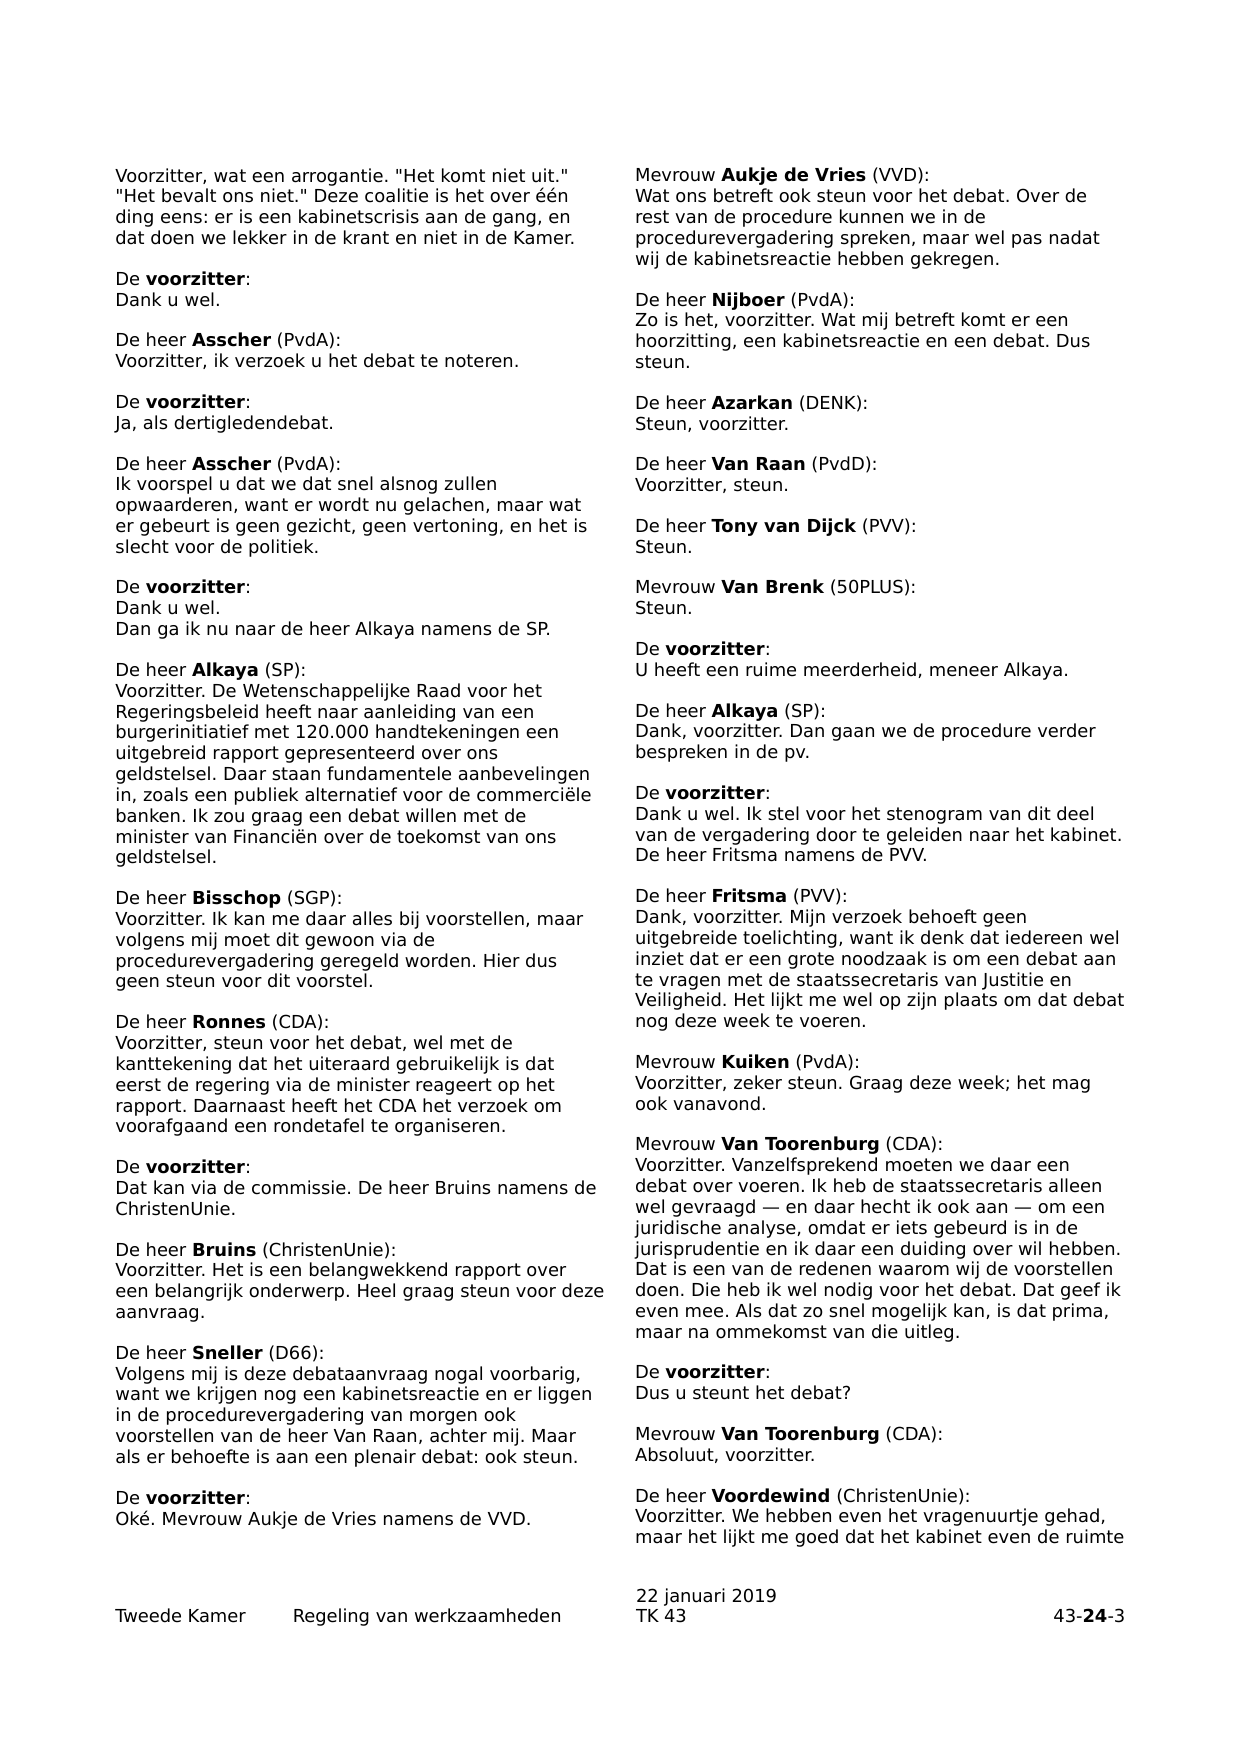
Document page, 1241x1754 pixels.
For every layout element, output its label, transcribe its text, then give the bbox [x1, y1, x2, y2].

text Voorzitter. De Wetenschappelijke Raad voor het Regeringsbeleid heeft naar aanleiding van een burgerinitiatief met 120.000 handtekeningen een uitgebreid rapport gepresenteerd over ons geldstelsel. Daar staan fundamentele aanbevelingen in, zoals een publiek alternatief voor de commerciële banken. Ik zou graag een debat willen met de minister van Financiën over de toekomst van ons geldstelsel. [115, 681, 605, 868]
text Mevrouw Kuiken (PvdA): [635, 1052, 1125, 1072]
text De heer Asscher (PvdA): [115, 453, 605, 474]
text Mevrouw Van Toorenburg (CDA): [635, 1424, 1125, 1445]
text Absoluut, voorzitter. [635, 1445, 1125, 1466]
text De heer Voordewind (ChristenUnie): [635, 1486, 1125, 1506]
text U heeft een ruime meerderheid, meneer Alkaya. [635, 659, 1125, 680]
text De heer Alkaya (SP): [115, 660, 605, 681]
text Voorzitter. We hebben even het vragenuurtje gehad, maar het lijkt me goed dat het kabinet even de ruimte [635, 1506, 1125, 1548]
text De heer Asscher (PvdA): [115, 330, 605, 351]
text Wat ons betreft ook steun voor het debat. Over de rest van de procedure kunnen we in de procedurevergadering spreken, maar wel pas nadat wij de kabinetsreactie hebben gekregen. [635, 186, 1125, 269]
text Mevrouw Aukje de Vries (VVD): [635, 165, 1125, 186]
text De voorzitter: [635, 783, 1125, 803]
text De heer Van Raan (PvdD): [635, 454, 1125, 475]
text De voorzitter: [635, 639, 1125, 659]
text Steun, voorzitter. [635, 413, 1125, 434]
text Dank u wel. Ik stel voor het stenogram van dit deel van de vergadering door te geleiden naar het kabinet. [635, 803, 1125, 845]
text Steun. [635, 536, 1125, 557]
text Dan ga ik nu naar de heer Alkaya namens de SP. [115, 619, 605, 640]
text Dus u steunt het debat? [635, 1383, 1125, 1404]
text Dank u wel. [115, 289, 605, 310]
text Zo is het, voorzitter. Wat mij betreft komt er een hoorzitting, een kabinetsreactie en een debat. Dus steun. [635, 310, 1125, 373]
text Oké. Mevrouw Aukje de Vries namens de VVD. [115, 1508, 605, 1529]
text Voorzitter, zeker steun. Graag deze week; het mag ook vanavond. [635, 1072, 1125, 1114]
text De heer Ronnes (CDA): [115, 1012, 605, 1033]
text Dank, voorzitter. Mijn verzoek behoeft geen uitgebreide toelichting, want ik denk dat iedereen wel inziet dat er een grote noodzaak is om een debat aan te vragen met de staatssecretaris van Justitie en Veiligheid. Het lijkt me wel op zijn plaats om dat debat nog deze week te voeren. [635, 907, 1125, 1032]
text De heer Fritsma (PVV): [635, 886, 1125, 907]
text Voorzitter. Ik kan me daar alles bij voorstellen, maar volgens mij moet dit gewoon via de procedurevergadering geregeld worden. Hier dus geen steun voor dit voorstel. [115, 909, 605, 992]
text Voorzitter. Het is een belangwekkend rapport over een belangrijk onderwerp. Heel graag steun voor deze aanvraag. [115, 1260, 605, 1323]
text De voorzitter: [115, 1487, 605, 1508]
text De voorzitter: [115, 269, 605, 289]
text Ja, als dertigledendebat. [115, 412, 605, 433]
text Voorzitter, wat een arrogantie. "Het komt niet uit." "Het bevalt ons niet." Deze coalitie is het over één ding eens: er is een kabinetscrisis aan de gang, en dat doen we lekker in de krant en niet in de Kamer. [115, 165, 605, 249]
text De voorzitter: [115, 1157, 605, 1178]
text Voorzitter, ik verzoek u het debat te noteren. [115, 351, 605, 372]
text Mevrouw Van Brenk (50PLUS): [635, 577, 1125, 598]
text De heer Fritsma namens de PVV. [635, 845, 1125, 866]
text Ik voorspel u dat we dat snel alsnog zullen opwaarderen, want er wordt nu gelachen, maar wat er gebeurt is geen gezicht, geen vertoning, en het is slecht voor de politiek. [115, 474, 605, 557]
text De heer Nijboer (PvdA): [635, 289, 1125, 310]
text De voorzitter: [115, 577, 605, 598]
text Dank, voorzitter. Dan gaan we de procedure verder bespreken in de pv. [635, 721, 1125, 763]
text Voorzitter. Vanzelfsprekend moeten we daar een debat over voeren. Ik heb de staatssecretaris alleen wel gevraagd — en daar hecht ik ook aan — om een juridische analyse, omdat er iets gebeurd is in de jurisprudentie en ik daar een duiding over wil hebben. Dat is een van de redenen waarom wij de voorstellen doen. Die heb ik wel nodig voor het debat. Dat geef ik even mee. Als dat zo snel mogelijk kan, is dat prima, maar na ommekomst van die uitleg. [635, 1155, 1125, 1342]
text De voorzitter: [635, 1362, 1125, 1383]
text De heer Azarkan (DENK): [635, 393, 1125, 413]
text De heer Sneller (D66): [115, 1343, 605, 1363]
text Dat kan via de commissie. De heer Bruins namens de ChristenUnie. [115, 1178, 605, 1219]
text Voorzitter, steun. [635, 475, 1125, 496]
text De heer Tony van Dijck (PVV): [635, 516, 1125, 536]
text De heer Alkaya (SP): [635, 700, 1125, 721]
text De voorzitter: [115, 392, 605, 412]
text Voorzitter, steun voor het debat, wel met de kanttekening dat het uiteraard gebruikelijk is dat eerst de regering via de minister reageert op het rapport. Daarnaast heeft het CDA het verzoek om voorafgaand een rondetafel te organiseren. [115, 1033, 605, 1137]
text Volgens mij is deze debataanvraag nogal voorbarig, want we krijgen nog een kabinetsreactie en er liggen in de procedurevergadering van morgen ook voorstellen van de heer Van Raan, achter mij. Maar als er behoefte is aan een plenair debat: ook steun. [115, 1363, 605, 1467]
text Steun. [635, 598, 1125, 619]
text De heer Bisschop (SGP): [115, 888, 605, 909]
text Dank u wel. [115, 598, 605, 619]
text Mevrouw Van Toorenburg (CDA): [635, 1134, 1125, 1155]
text De heer Bruins (ChristenUnie): [115, 1239, 605, 1260]
